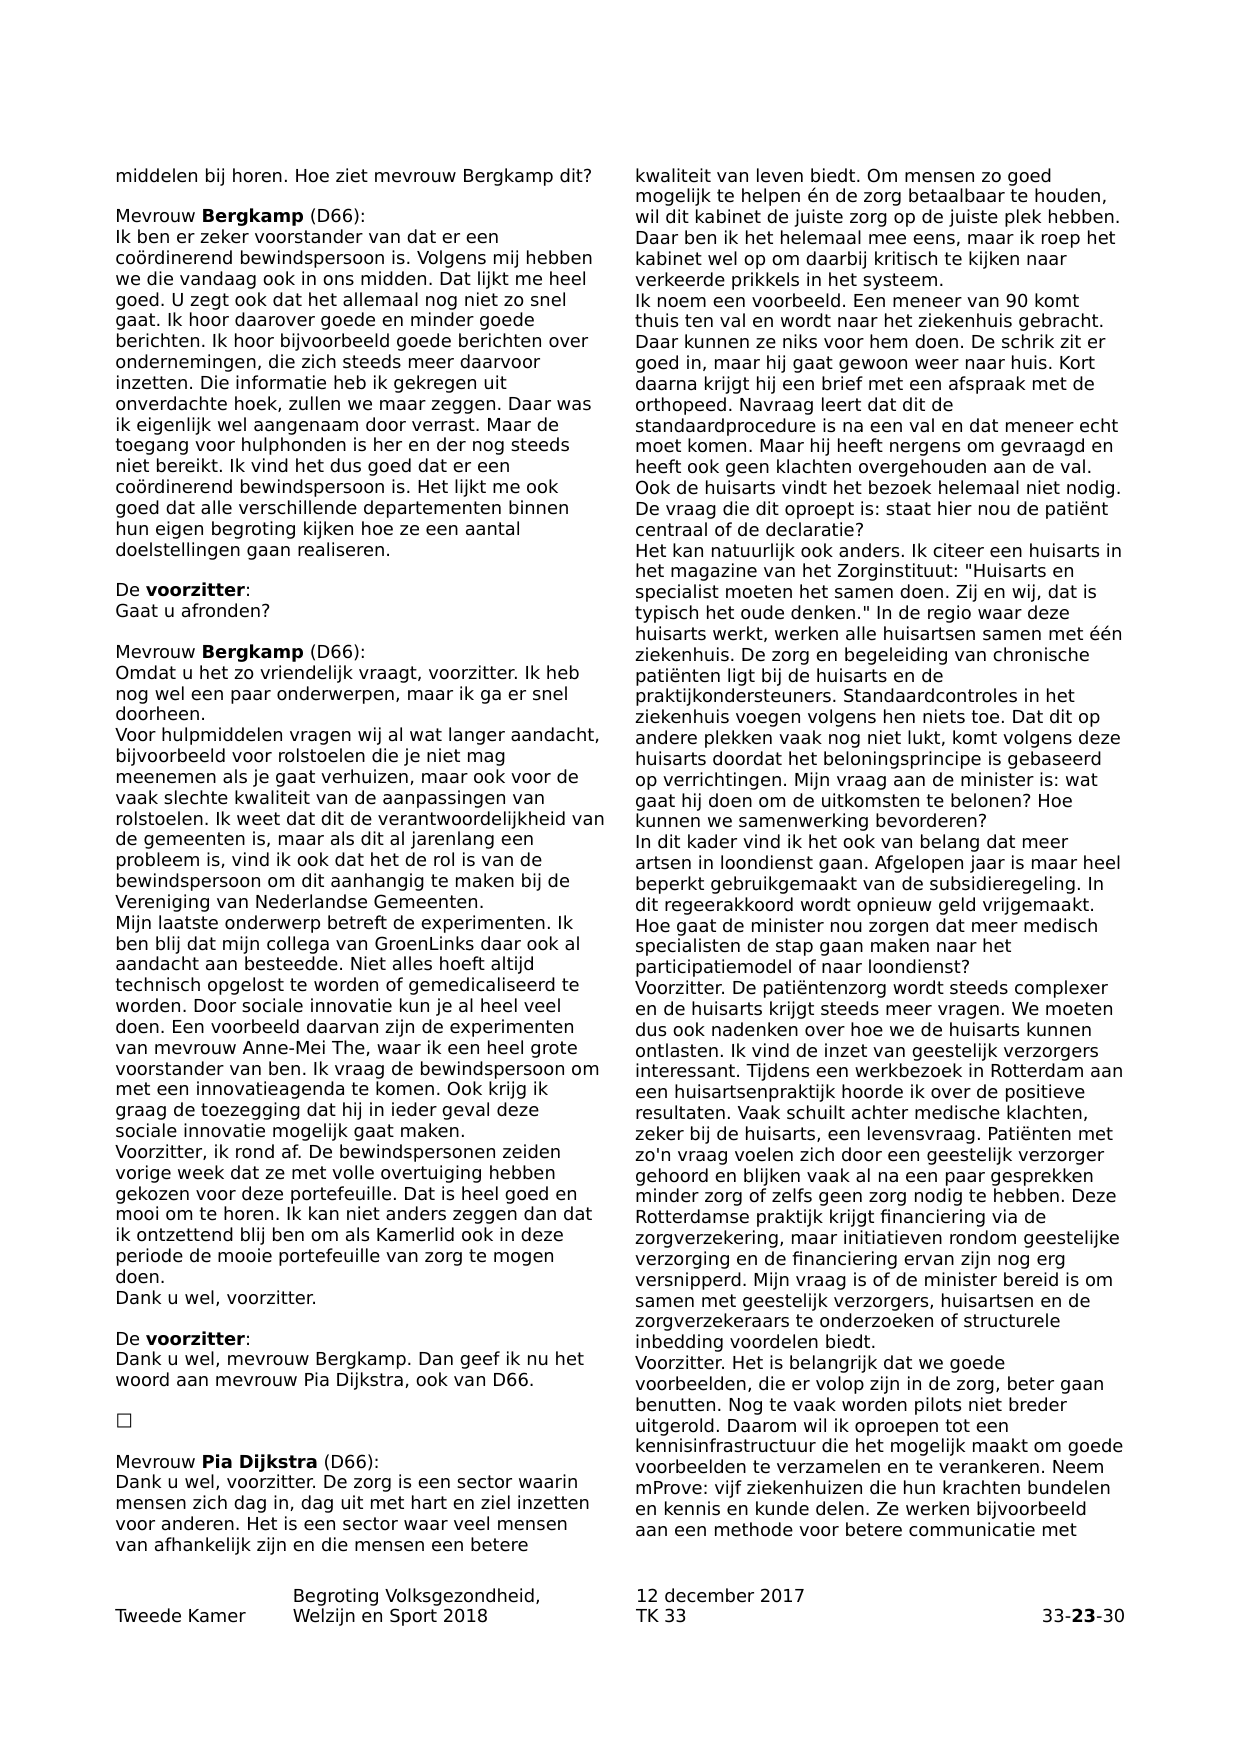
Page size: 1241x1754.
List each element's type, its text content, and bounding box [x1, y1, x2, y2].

text De voorzitter: [115, 1328, 605, 1349]
text Mevrouw Bergkamp (D66): [115, 642, 605, 662]
text De voorzitter: [115, 580, 605, 601]
text ⬜ [115, 1411, 605, 1431]
text Dank u wel, mevrouw Bergkamp. Dan geef ik nu het woord aan mevrouw Pia Dijkstra, ook van D66. [115, 1349, 605, 1391]
text Mijn laatste onderwerp betreft de experimenten. Ik ben blij dat mijn collega van GroenLinks daar ook al aandacht aan besteedde. Niet alles hoeft altijd technisch opgelost te worden of gemedicaliseerd te worden. Door sociale innovatie kun je al heel veel doen. Een voorbeeld daarvan zijn de experimenten van mevrouw Anne-Mei The, waar ik een heel grote voorstander van ben. Ik vraag de bewindspersoon om met een innovatieagenda te komen. Ook krijg ik graag de toezegging dat hij in ieder geval deze sociale innovatie mogelijk gaat maken. [115, 912, 605, 1142]
text Ik ben er zeker voorstander van dat er een coördinerend bewindspersoon is. Volgens mij hebben we die vandaag ook in ons midden. Dat lijkt me heel goed. U zegt ook dat het allemaal nog niet zo snel gaat. Ik hoor daarover goede en minder goede berichten. Ik hoor bijvoorbeeld goede berichten over ondernemingen, die zich steeds meer daarvoor inzetten. Die informatie heb ik gekregen uit onverdachte hoek, zullen we maar zeggen. Daar was ik eigenlijk wel aangenaam door verrast. Maar de toegang voor hulphonden is her en der nog steeds niet bereikt. Ik vind het dus goed dat er een coördinerend bewindspersoon is. Het lijkt me ook goed dat alle verschillende departementen binnen hun eigen begroting kijken hoe ze een aantal doelstellingen gaan realiseren. [115, 227, 605, 560]
text In dit kader vind ik het ook van belang dat meer artsen in loondienst gaan. Afgelopen jaar is maar heel beperkt gebruikgemaakt van de subsidieregeling. In dit regeerakkoord wordt opnieuw geld vrijgemaakt. Hoe gaat de minister nou zorgen dat meer medisch specialisten de stap gaan maken naar het participatiemodel of naar loondienst? [635, 832, 1125, 978]
text Het kan natuurlijk ook anders. Ik citeer een huisarts in het magazine van het Zorginstituut: "Huisarts en specialist moeten het samen doen. Zij en wij, dat is typisch het oude denken." In de regio waar deze huisarts werkt, werken alle huisartsen samen met één ziekenhuis. De zorg en begeleiding van chronische patiënten ligt bij de huisarts en de praktijkondersteuners. Standaardcontroles in het ziekenhuis voegen volgens hen niets toe. Dat dit op andere plekken vaak nog niet lukt, komt volgens deze huisarts doordat het beloningsprincipe is gebaseerd op verrichtingen. Mijn vraag aan de minister is: wat gaat hij doen om de uitkomsten te belonen? Hoe kunnen we samenwerking bevorderen? [635, 540, 1125, 832]
text Voorzitter. Het is belangrijk dat we goede voorbeelden, die er volop zijn in de zorg, beter gaan benutten. Nog te vaak worden pilots niet breder uitgerold. Daarom wil ik oproepen tot een kennisinfrastructuur die het mogelijk maakt om goede voorbeelden te verzamelen en te verankeren. Neem mProve: vijf ziekenhuizen die hun krachten bundelen en kennis en kunde delen. Ze werken bijvoorbeeld aan een methode voor betere communicatie met [635, 1353, 1125, 1540]
text kwaliteit van leven biedt. Om mensen zo goed mogelijk te helpen én de zorg betaalbaar te houden, wil dit kabinet de juiste zorg op de juiste plek hebben. Daar ben ik het helemaal mee eens, maar ik roep het kabinet wel op om daarbij kritisch te kijken naar verkeerde prikkels in het systeem. [635, 165, 1125, 290]
text middelen bij horen. Hoe ziet mevrouw Bergkamp dit? [115, 165, 605, 186]
text Voor hulpmiddelen vragen wij al wat langer aandacht, bijvoorbeeld voor rolstoelen die je niet mag meenemen als je gaat verhuizen, maar ook voor de vaak slechte kwaliteit van de aanpassingen van rolstoelen. Ik weet dat dit de verantwoordelijkheid van de gemeenten is, maar als dit al jarenlang een probleem is, vind ik ook dat het de rol is van de bewindspersoon om dit aanhangig te maken bij de Vereniging van Nederlandse Gemeenten. [115, 725, 605, 912]
text Mevrouw Pia Dijkstra (D66): [115, 1451, 605, 1472]
text Omdat u het zo vriendelijk vraagt, voorzitter. Ik heb nog wel een paar onderwerpen, maar ik ga er snel doorheen. [115, 662, 605, 725]
text Voorzitter, ik rond af. De bewindspersonen zeiden vorige week dat ze met volle overtuiging hebben gekozen voor deze portefeuille. Dat is heel goed en mooi om te horen. Ik kan niet anders zeggen dan dat ik ontzettend blij ben om als Kamerlid ook in deze periode de mooie portefeuille van zorg te mogen doen. [115, 1142, 605, 1287]
text Gaat u afronden? [115, 601, 605, 622]
text Voorzitter. De patiëntenzorg wordt steeds complexer en de huisarts krijgt steeds meer vragen. We moeten dus ook nadenken over hoe we de huisarts kunnen ontlasten. Ik vind de inzet van geestelijk verzorgers interessant. Tijdens een werkbezoek in Rotterdam aan een huisartsenpraktijk hoorde ik over de positieve resultaten. Vaak schuilt achter medische klachten, zeker bij de huisarts, een levensvraag. Patiënten met zo'n vraag voelen zich door een geestelijk verzorger gehoord en blijken vaak al na een paar gesprekken minder zorg of zelfs geen zorg nodig te hebben. Deze Rotterdamse praktijk krijgt financiering via de zorgverzekering, maar initiatieven rondom geestelijke verzorging en de financiering ervan zijn nog erg versnipperd. Mijn vraag is of de minister bereid is om samen met geestelijk verzorgers, huisartsen en de zorgverzekeraars te onderzoeken of structurele inbedding voordelen biedt. [635, 978, 1125, 1353]
text Dank u wel, voorzitter. De zorg is een sector waarin mensen zich dag in, dag uit met hart en ziel inzetten voor anderen. Het is een sector waar veel mensen van afhankelijk zijn en die mensen een betere [115, 1472, 605, 1556]
text Mevrouw Bergkamp (D66): [115, 206, 605, 227]
text Ik noem een voorbeeld. Een meneer van 90 komt thuis ten val en wordt naar het ziekenhuis gebracht. Daar kunnen ze niks voor hem doen. De schrik zit er goed in, maar hij gaat gewoon weer naar huis. Kort daarna krijgt hij een brief met een afspraak met de orthopeed. Navraag leert dat dit de standaardprocedure is na een val en dat meneer echt moet komen. Maar hij heeft nergens om gevraagd en heeft ook geen klachten overgehouden aan de val. Ook de huisarts vindt het bezoek helemaal niet nodig. De vraag die dit oproept is: staat hier nou de patiënt centraal of de declaratie? [635, 290, 1125, 540]
text Dank u wel, voorzitter. [115, 1287, 605, 1308]
